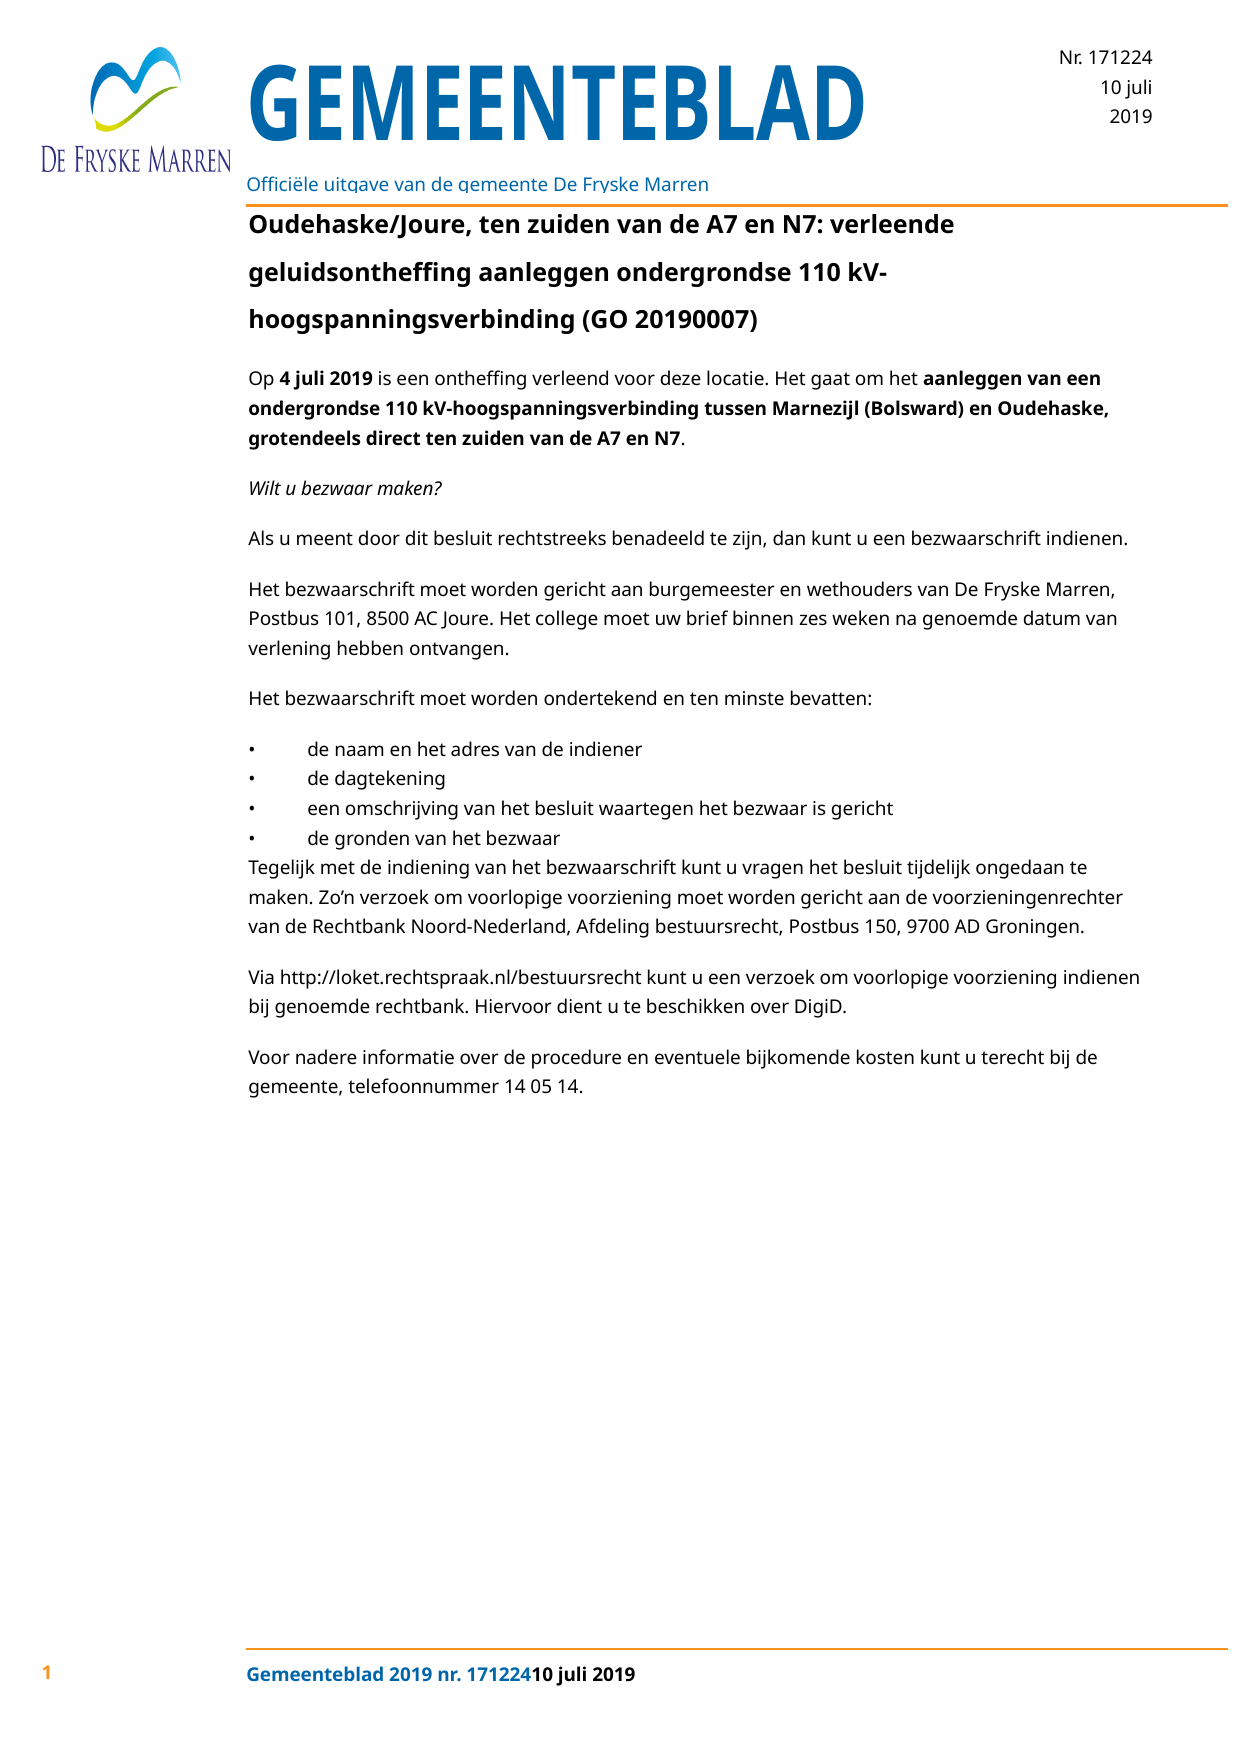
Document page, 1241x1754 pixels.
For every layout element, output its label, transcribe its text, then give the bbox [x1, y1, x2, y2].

text Tegelijk met de indiening van het bezwaarschrift kunt u vragen het besluit tijdelijk ongedaan te maken. Zo’n verzoek om voorlopige voorziening moet worden gericht aan de voorzieningenrechter van de Rechtbank Noord-Nederland, Afdeling bestuursrecht, Postbus 150, 9700 AD Groningen. [248, 854, 1152, 939]
text Voor nadere informatie over de procedure en eventuele bijkomende kosten kunt u terecht bij de gemeente, telefoonnummer 14 05 14. [248, 1044, 1152, 1099]
list een omschrijving van het besluit waartegen het bezwaar is gericht [248, 795, 1152, 821]
text Oudehaske/Joure, ten zuiden van de A7 en N7: verleende geluidsontheffing aanleggen ondergrondse 110 kV-hoogspanningsverbinding (GO 20190007) [248, 207, 1152, 336]
text Het bezwaarschrift moet worden ondertekend en ten minste bevatten: [248, 686, 1152, 711]
text Wilt u bezwaar maken? [248, 475, 1152, 501]
text Via http://loket.rechtspraak.nl/bestuursrecht kunt u een verzoek om voorlopige voorziening indienen bij genoemde rechtbank. Hiervoor dient u te beschikken over DigiD. [248, 964, 1152, 1019]
text Het bezwaarschrift moet worden gericht aan burgemeester en wethouders van De Fryske Marren, Postbus 101, 8500 AC Joure. Het college moet uw brief binnen zes weken na genoemde datum van verlening hebben ontvangen. [248, 576, 1152, 661]
picture [41, 47, 231, 172]
list de gronden van het bezwaar [248, 825, 1152, 850]
text Op 4 juli 2019 is een ontheffing verleend voor deze locatie. Het gaat om het aanleggen van een ondergrondse 110 kV-hoogspanningsverbinding tussen Marnezijl (Bolsward) en Oudehaske, grotendeels direct ten zuiden van de A7 en N7. [248, 366, 1152, 450]
list de naam en het adres van de indiener [248, 736, 1152, 762]
list de dagtekening [248, 766, 1152, 791]
text Als u meent door dit besluit rechtstreeks benadeeld te zijn, dan kunt u een bezwaarschrift indienen. [248, 526, 1152, 551]
